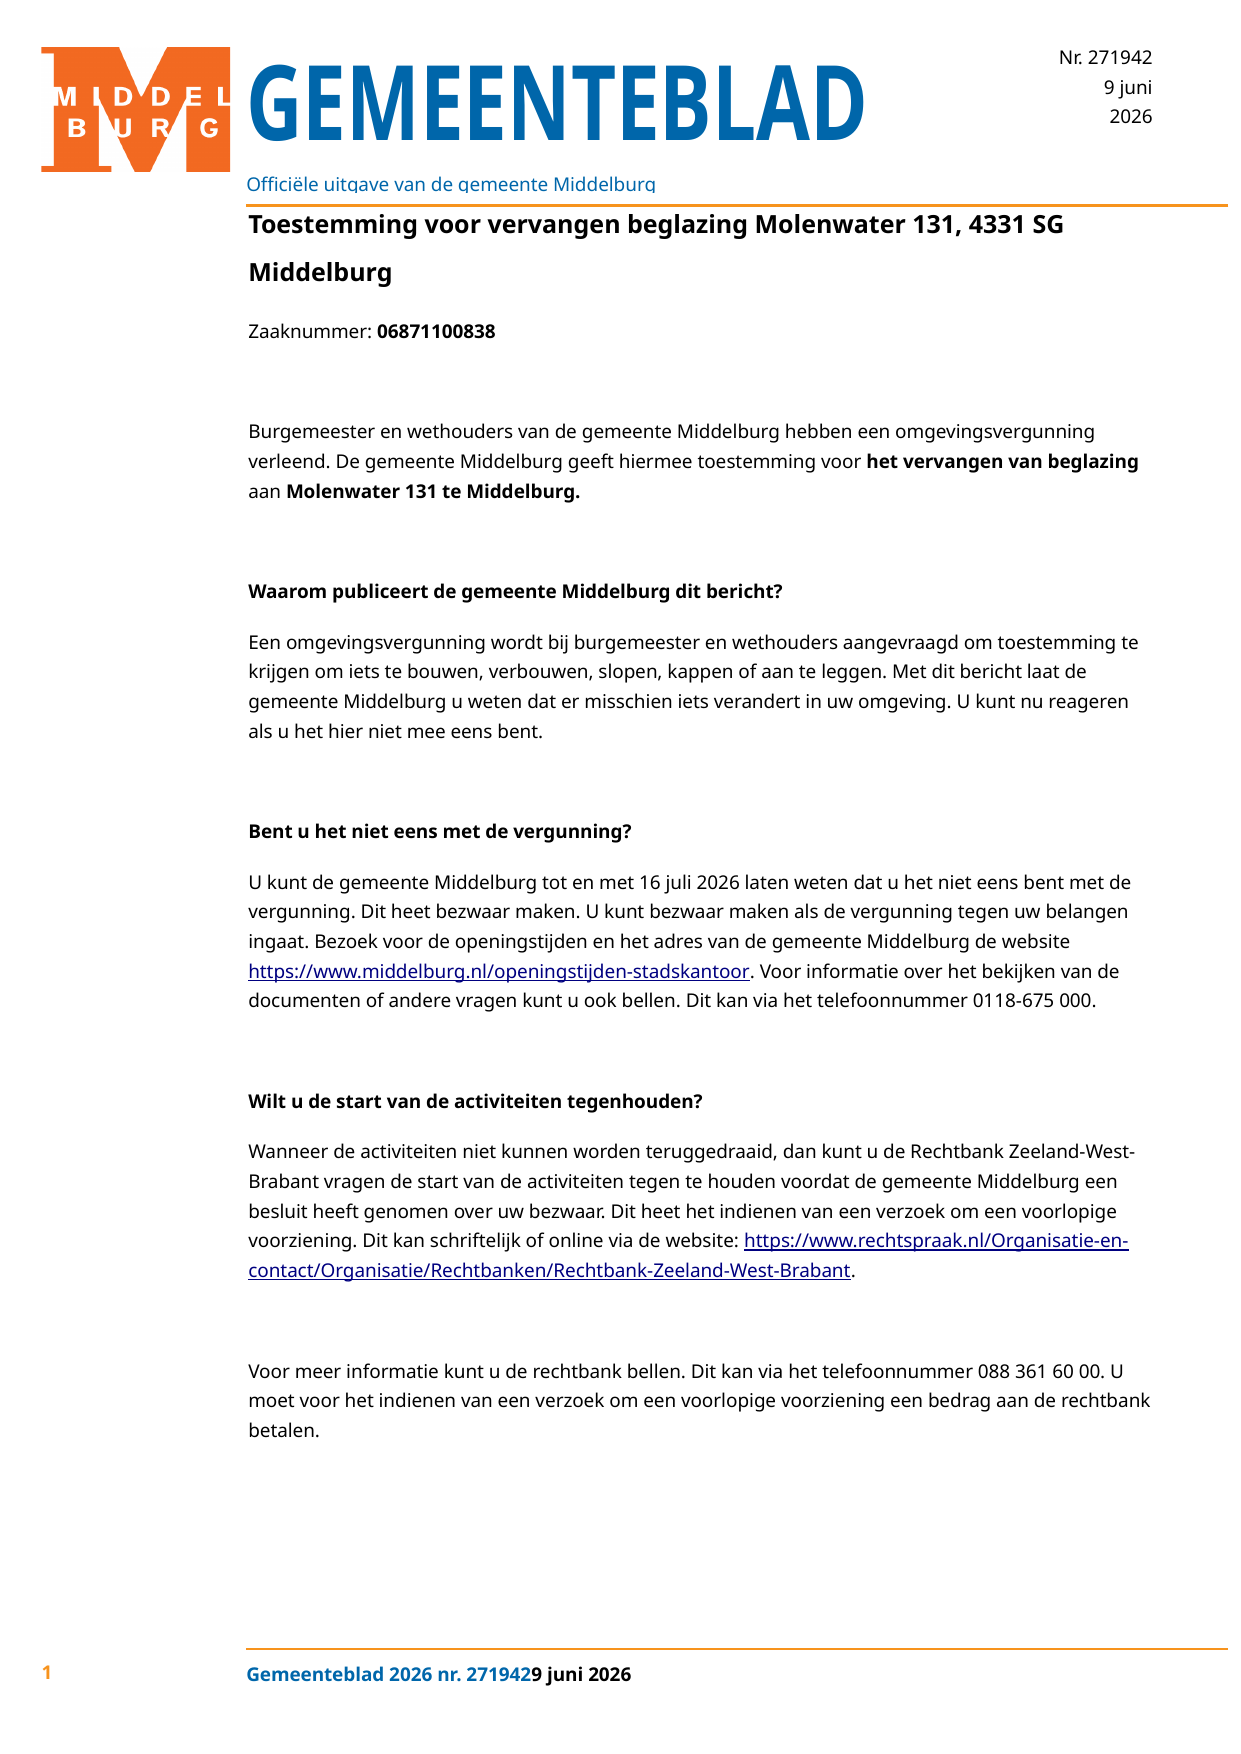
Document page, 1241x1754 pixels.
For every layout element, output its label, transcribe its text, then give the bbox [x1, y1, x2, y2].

text Een omgevingsvergunning wordt bij burgemeester en wethouders aangevraagd om toestemming te krijgen om iets te bouwen, verbouwen, slopen, kappen of aan te leggen. Met dit bericht laat de gemeente Middelburg u weten dat er misschien iets verandert in uw omgeving. U kunt nu reageren als u het hier niet mee eens bent. [248, 629, 1152, 744]
text Waarom publiceert de gemeente Middelburg dit bericht? [248, 579, 1152, 604]
text Toestemming voor vervangen beglazing Molenwater 131, 4331 SG Middelburg [248, 207, 1152, 288]
text U kunt de gemeente Middelburg tot en met 16 juli 2026 laten weten dat u het niet eens bent met de vergunning. Dit heet bezwaar maken. U kunt bezwaar maken als de vergunning tegen uw belangen ingaat. Bezoek voor de openingstijden en het adres van de gemeente Middelburg de website https://www.middelburg.nl/openingstijden-stadskantoor. Voor informatie over het bekijken van de documenten of andere vragen kunt u ook bellen. Dit kan via het telefoonnummer 0118-675 000. [248, 869, 1152, 1013]
text Bent u het niet eens met de vergunning? [248, 819, 1152, 844]
text Wilt u de start van de activiteiten tegenhouden? [248, 1088, 1152, 1114]
picture [41, 47, 231, 172]
text Burgemeester en wethouders van de gemeente Middelburg hebben een omgevingsvergunning verleend. De gemeente Middelburg geeft hiermee toestemming voor het vervangen van beglazing aan Molenwater 131 te Middelburg. [248, 419, 1152, 504]
text Wanneer de activiteiten niet kunnen worden teruggedraaid, dan kunt u de Rechtbank Zeeland-West-Brabant vragen de start van de activiteiten tegen te houden voordat de gemeente Middelburg een besluit heeft genomen over uw bezwaar. Dit heet het indienen van een verzoek om een voorlopige voorziening. Dit kan schriftelijk of online via de website: https://www.rechtspraak.nl/Organisatie-en-contact/Organisatie/Rechtbanken/Rechtbank-Zeeland-West-Brabant. [248, 1139, 1152, 1283]
text Zaaknummer: 06871100838 [248, 318, 1152, 344]
text Voor meer informatie kunt u de rechtbank bellen. Dit kan via het telefoonnummer 088 361 60 00. U moet voor het indienen van een verzoek om een voorlopige voorziening een bedrag aan de rechtbank betalen. [248, 1358, 1152, 1443]
